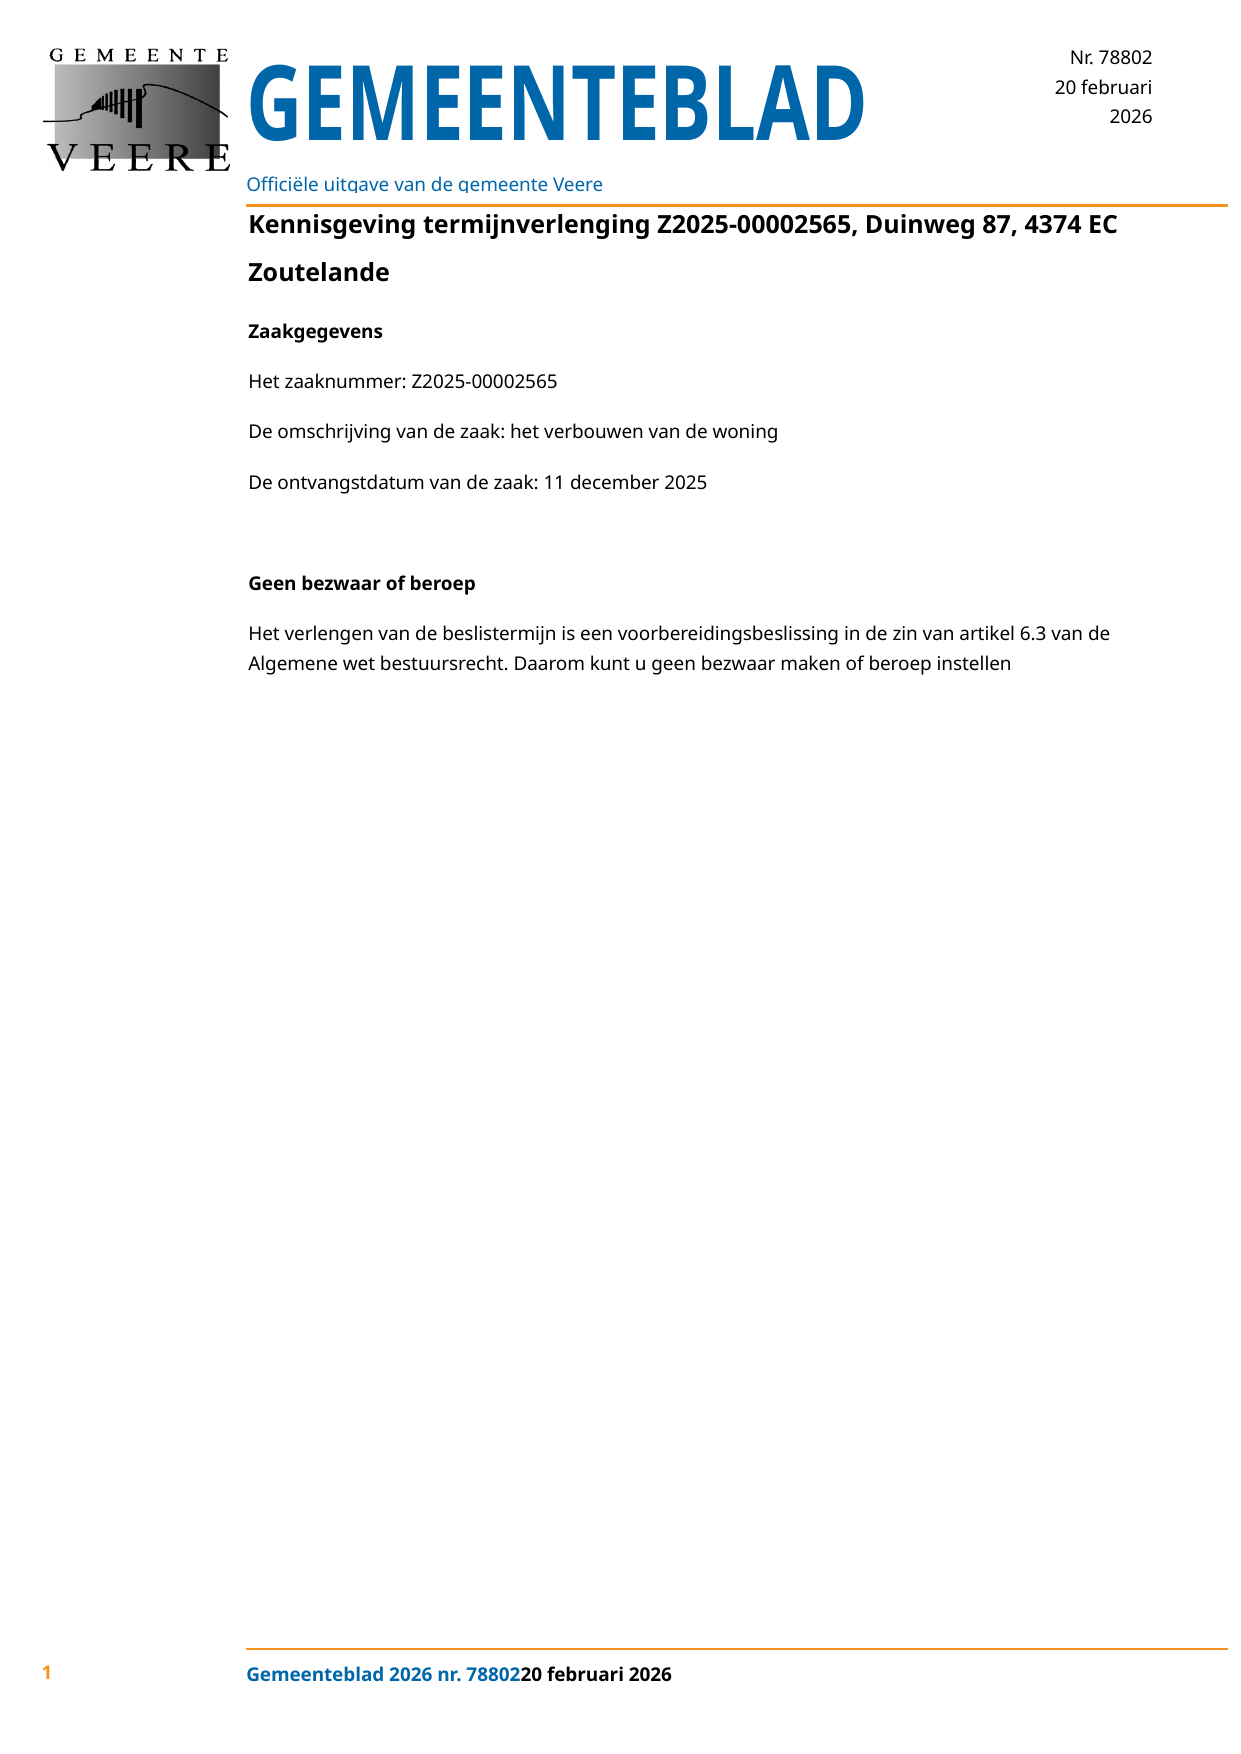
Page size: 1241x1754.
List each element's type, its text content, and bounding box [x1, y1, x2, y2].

text Geen bezwaar of beroep [248, 570, 1152, 596]
text Het verlengen van de beslistermijn is een voorbereidingsbeslissing in de zin van artikel 6.3 van de Algemene wet bestuursrecht. Daarom kunt u geen bezwaar maken of beroep instellen [248, 620, 1152, 676]
text Het zaaknummer: Z2025-00002565 [248, 368, 1152, 394]
text De omschrijving van de zaak: het verbouwen van de woning [248, 419, 1152, 444]
picture [41, 47, 231, 172]
text Zaakgegevens [248, 318, 1152, 344]
text Kennisgeving termijnverlenging Z2025-00002565, Duinweg 87, 4374 EC Zoutelande [248, 207, 1152, 288]
text De ontvangstdatum van de zaak: 11 december 2025 [248, 469, 1152, 495]
